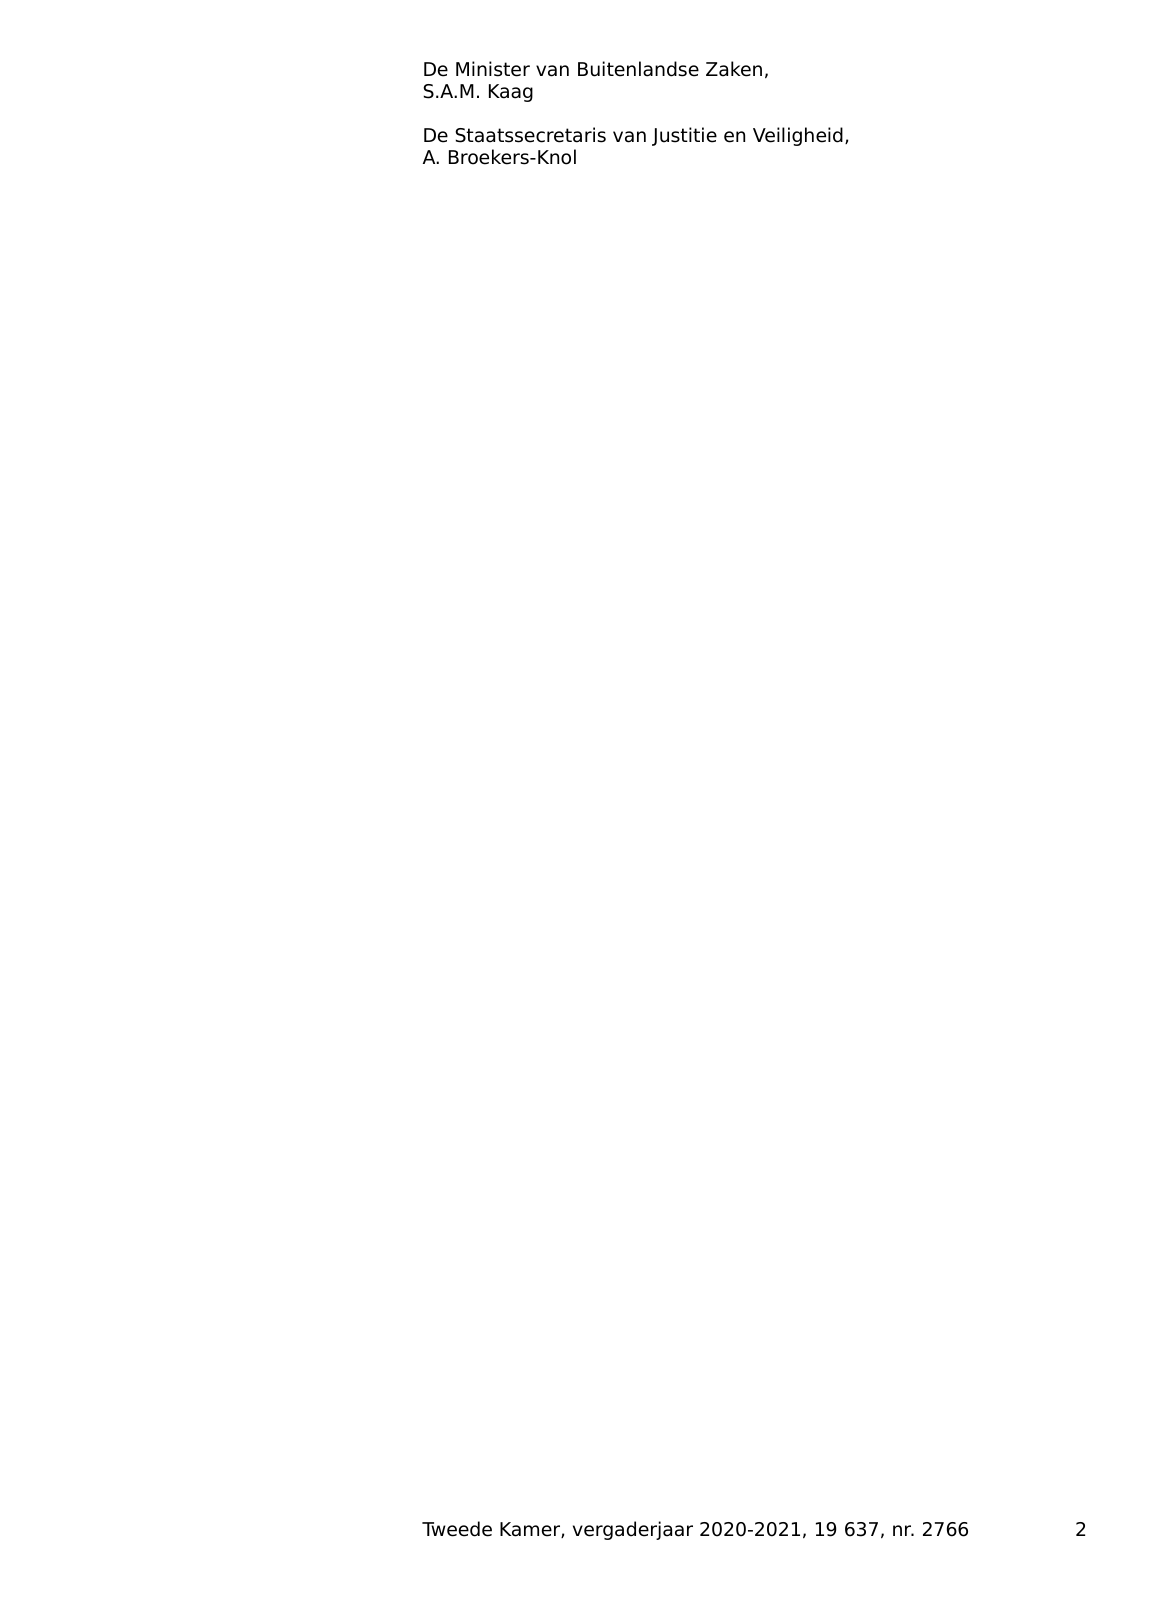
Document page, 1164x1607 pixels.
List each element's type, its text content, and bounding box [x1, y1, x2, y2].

text De Staatssecretaris van Justitie en Veiligheid, A. Broekers-Knol [422, 125, 1087, 169]
text De Minister van Buitenlandse Zaken, S.A.M. Kaag [422, 59, 1087, 103]
